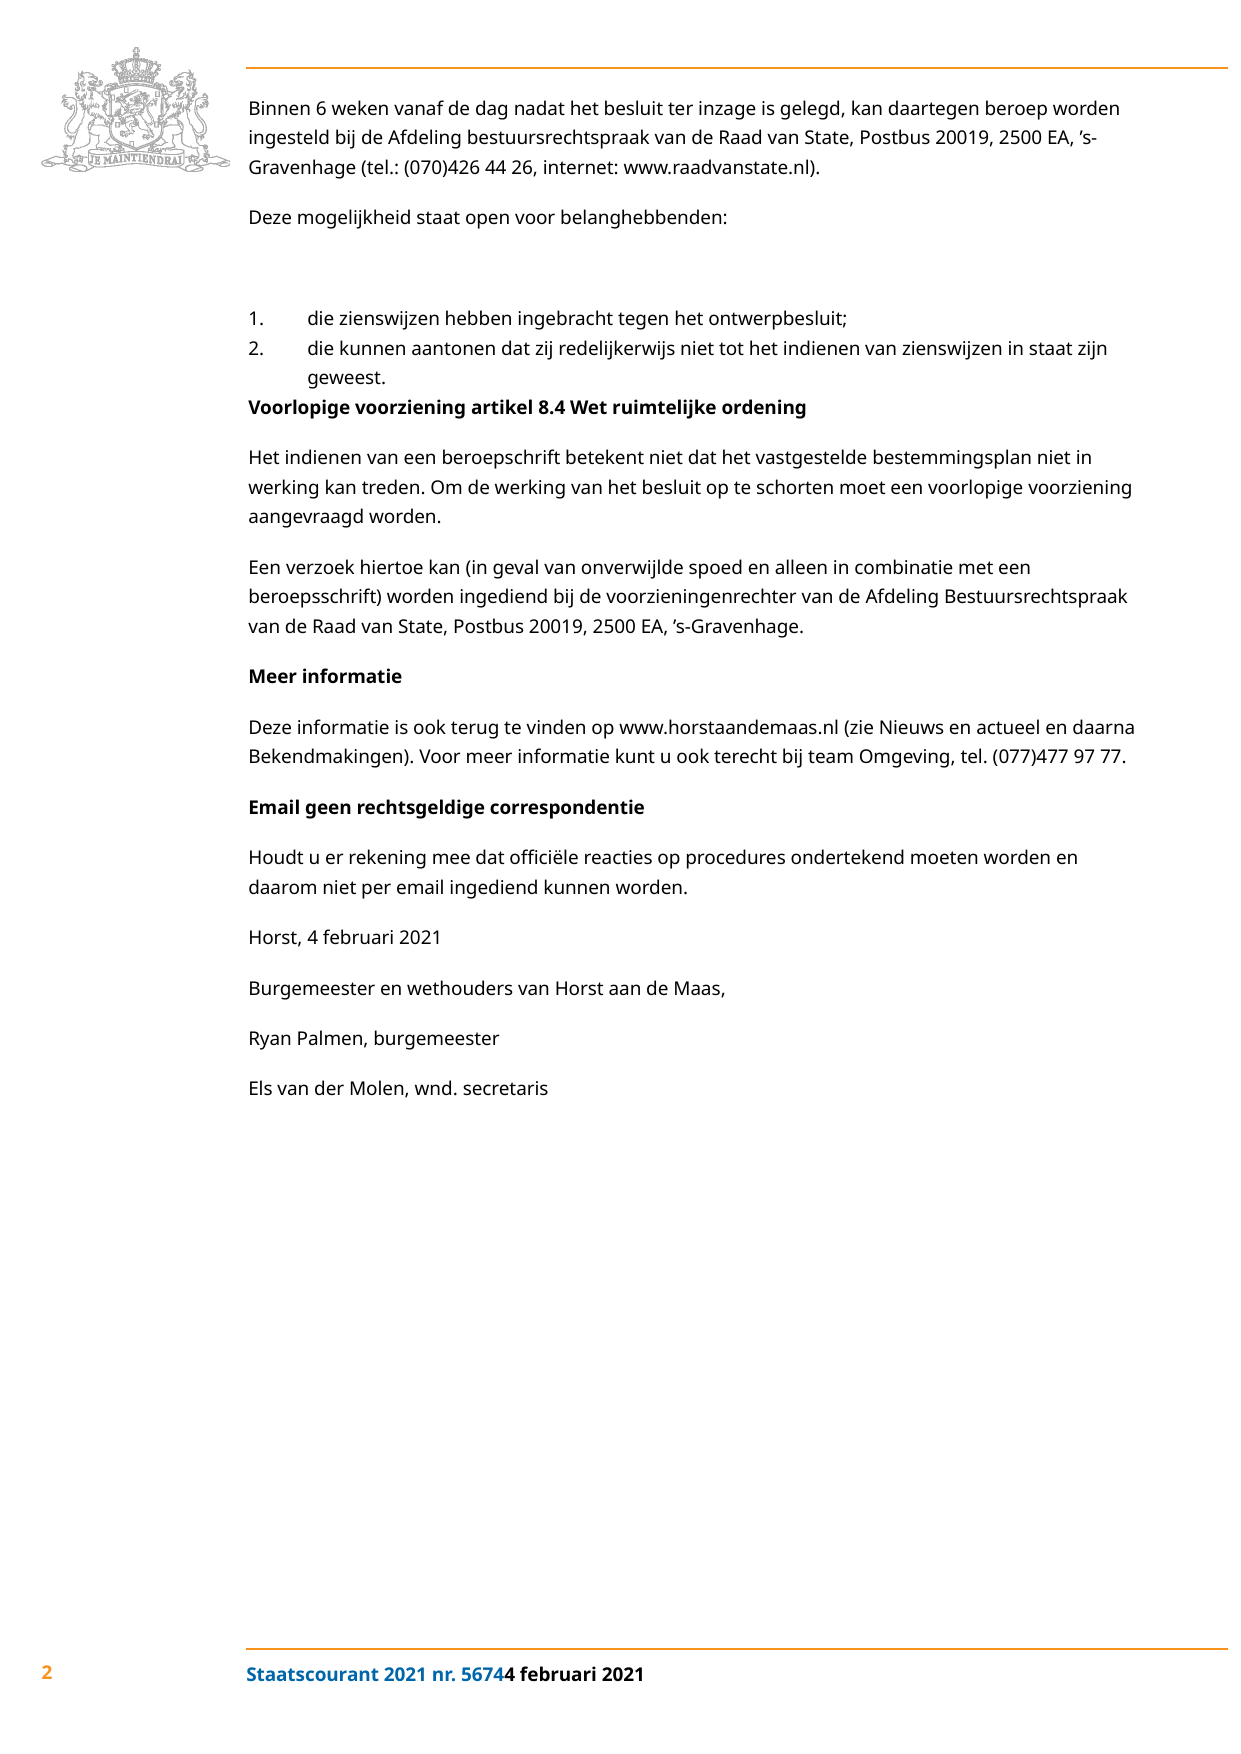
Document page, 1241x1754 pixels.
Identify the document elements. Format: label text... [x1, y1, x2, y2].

text Ryan Palmen, burgemeester [248, 1025, 1152, 1051]
list die kunnen aantonen dat zij redelijkerwijs niet tot het indienen van zienswijzen in staat zijn geweest. [248, 335, 1152, 390]
text Houdt u er rekening mee dat officiële reacties op procedures ondertekend moeten worden en daarom niet per email ingediend kunnen worden. [248, 844, 1152, 900]
text Horst, 4 februari 2021 [248, 924, 1152, 950]
text Een verzoek hiertoe kan (in geval van onverwijlde spoed en alleen in combinatie met een beroepsschrift) worden ingediend bij de voorzieningenrechter van de Afdeling Bestuursrechtspraak van de Raad van State, Postbus 20019, 2500 EA, ’s-Gravenhage. [248, 554, 1152, 639]
text Meer informatie [248, 663, 1152, 689]
text Het indienen van een beroepschrift betekent niet dat het vastgestelde bestemmingsplan niet in werking kan treden. Om de werking van het besluit op te schorten moet een voorlopige voorziening aangevraagd worden. [248, 444, 1152, 529]
text Deze mogelijkheid staat open voor belanghebbenden: [248, 204, 1152, 230]
list die zienswijzen hebben ingebracht tegen het ontwerpbesluit; [248, 305, 1152, 331]
text Els van der Molen, wnd. secretaris [248, 1076, 1152, 1101]
picture [41, 47, 231, 172]
text Email geen rechtsgeldige correspondentie [248, 794, 1152, 820]
text Burgemeester en wethouders van Horst aan de Maas, [248, 975, 1152, 1001]
text Deze informatie is ook terug te vinden op www.horstaandemaas.nl (zie Nieuws en actueel en daarna Bekendmakingen). Voor meer informatie kunt u ook terecht bij team Omgeving, tel. (077)477 97 77. [248, 714, 1152, 769]
text Voorlopige voorziening artikel 8.4 Wet ruimtelijke ordening [248, 394, 1152, 420]
text Binnen 6 weken vanaf de dag nadat het besluit ter inzage is gelegd, kan daartegen beroep worden ingesteld bij de Afdeling bestuursrechtspraak van de Raad van State, Postbus 20019, 2500 EA, ’s-Gravenhage (tel.: (070)426 44 26, internet: www.raadvanstate.nl). [248, 95, 1152, 180]
